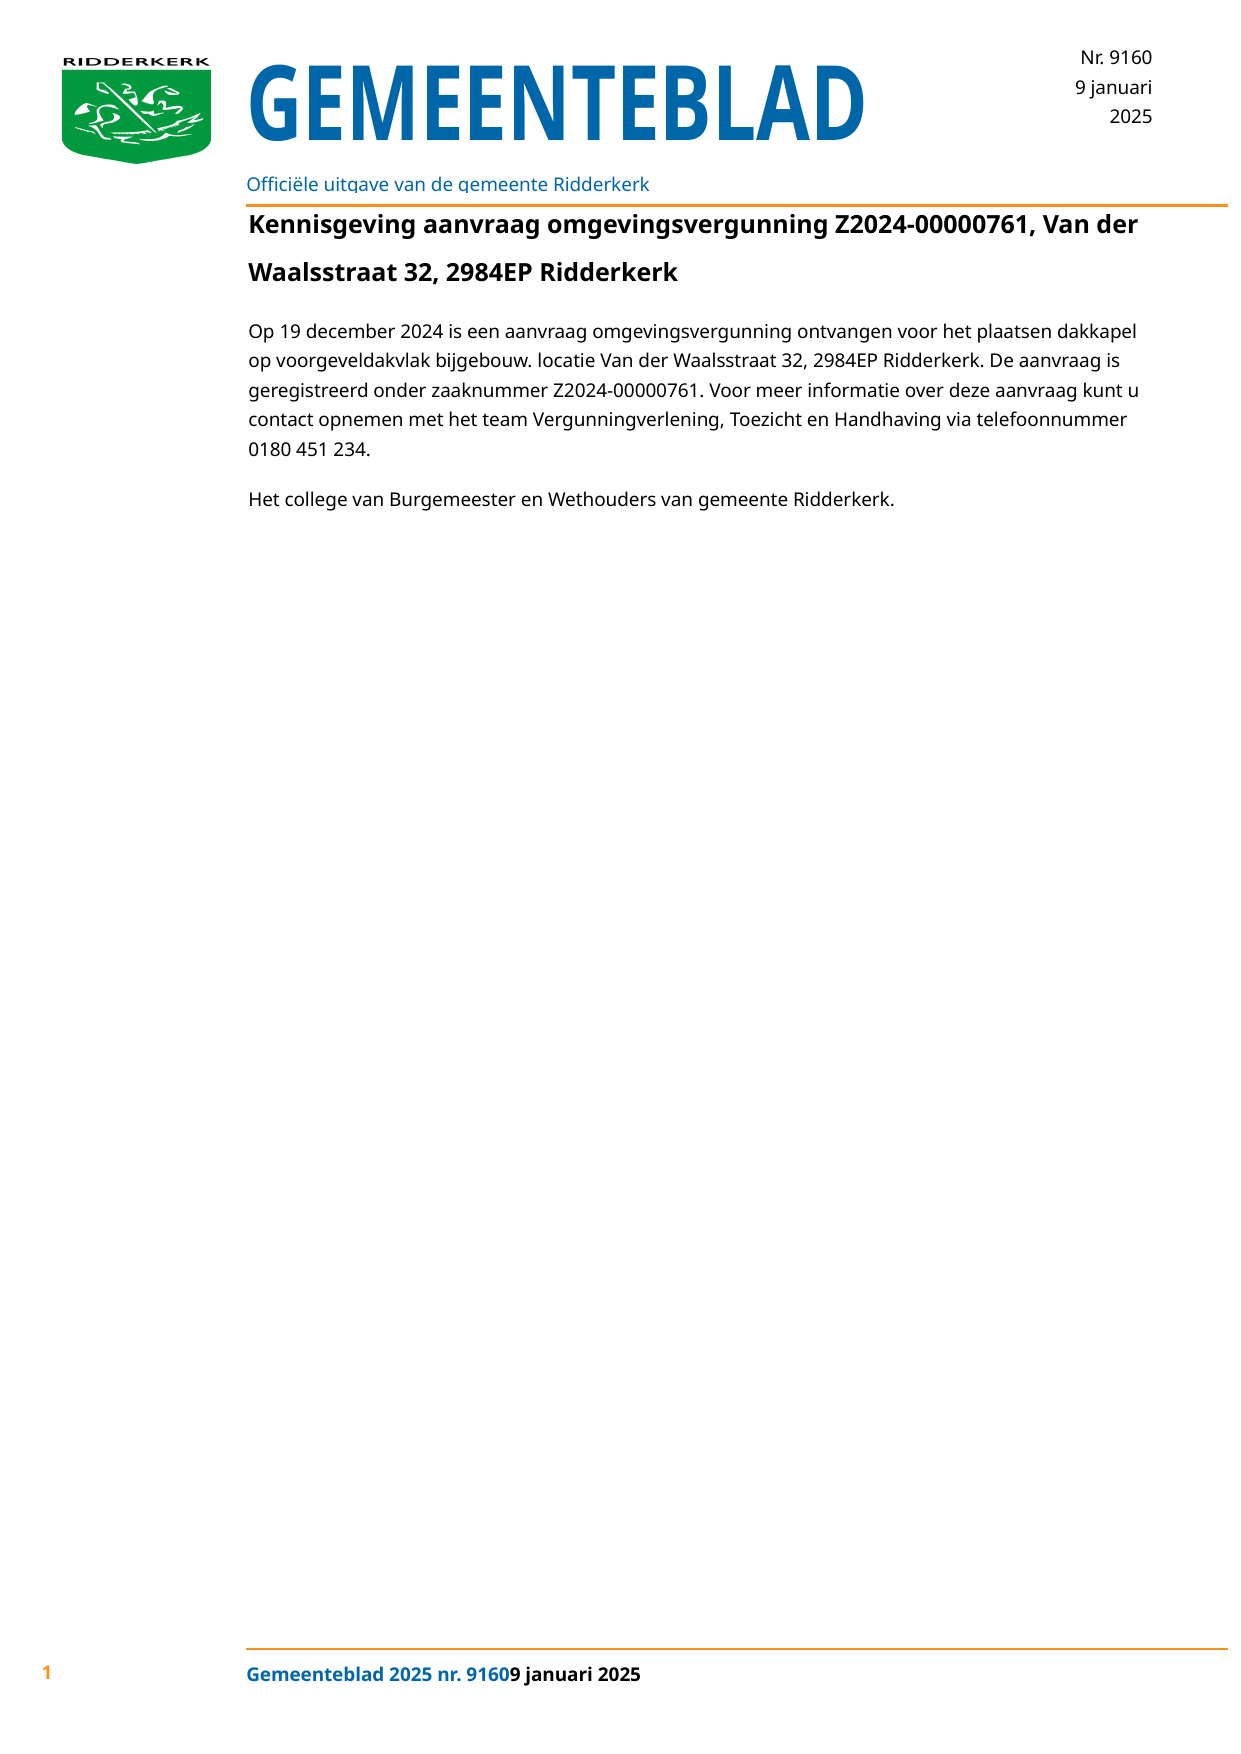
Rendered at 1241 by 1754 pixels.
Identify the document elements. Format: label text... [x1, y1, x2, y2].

text Het college van Burgemeester en Wethouders van gemeente Ridderkerk. [248, 487, 1152, 512]
text Kennisgeving aanvraag omgevingsvergunning Z2024-00000761, Van der Waalsstraat 32, 2984EP Ridderkerk [248, 207, 1152, 288]
picture [41, 47, 231, 172]
text Op 19 december 2024 is een aanvraag omgevingsvergunning ontvangen voor het plaatsen dakkapel op voorgeveldakvlak bijgebouw. locatie Van der Waalsstraat 32, 2984EP Ridderkerk. De aanvraag is geregistreerd onder zaaknummer Z2024-00000761. Voor meer informatie over deze aanvraag kunt u contact opnemen met het team Vergunningverlening, Toezicht en Handhaving via telefoonnummer 0180 451 234. [248, 318, 1152, 462]
